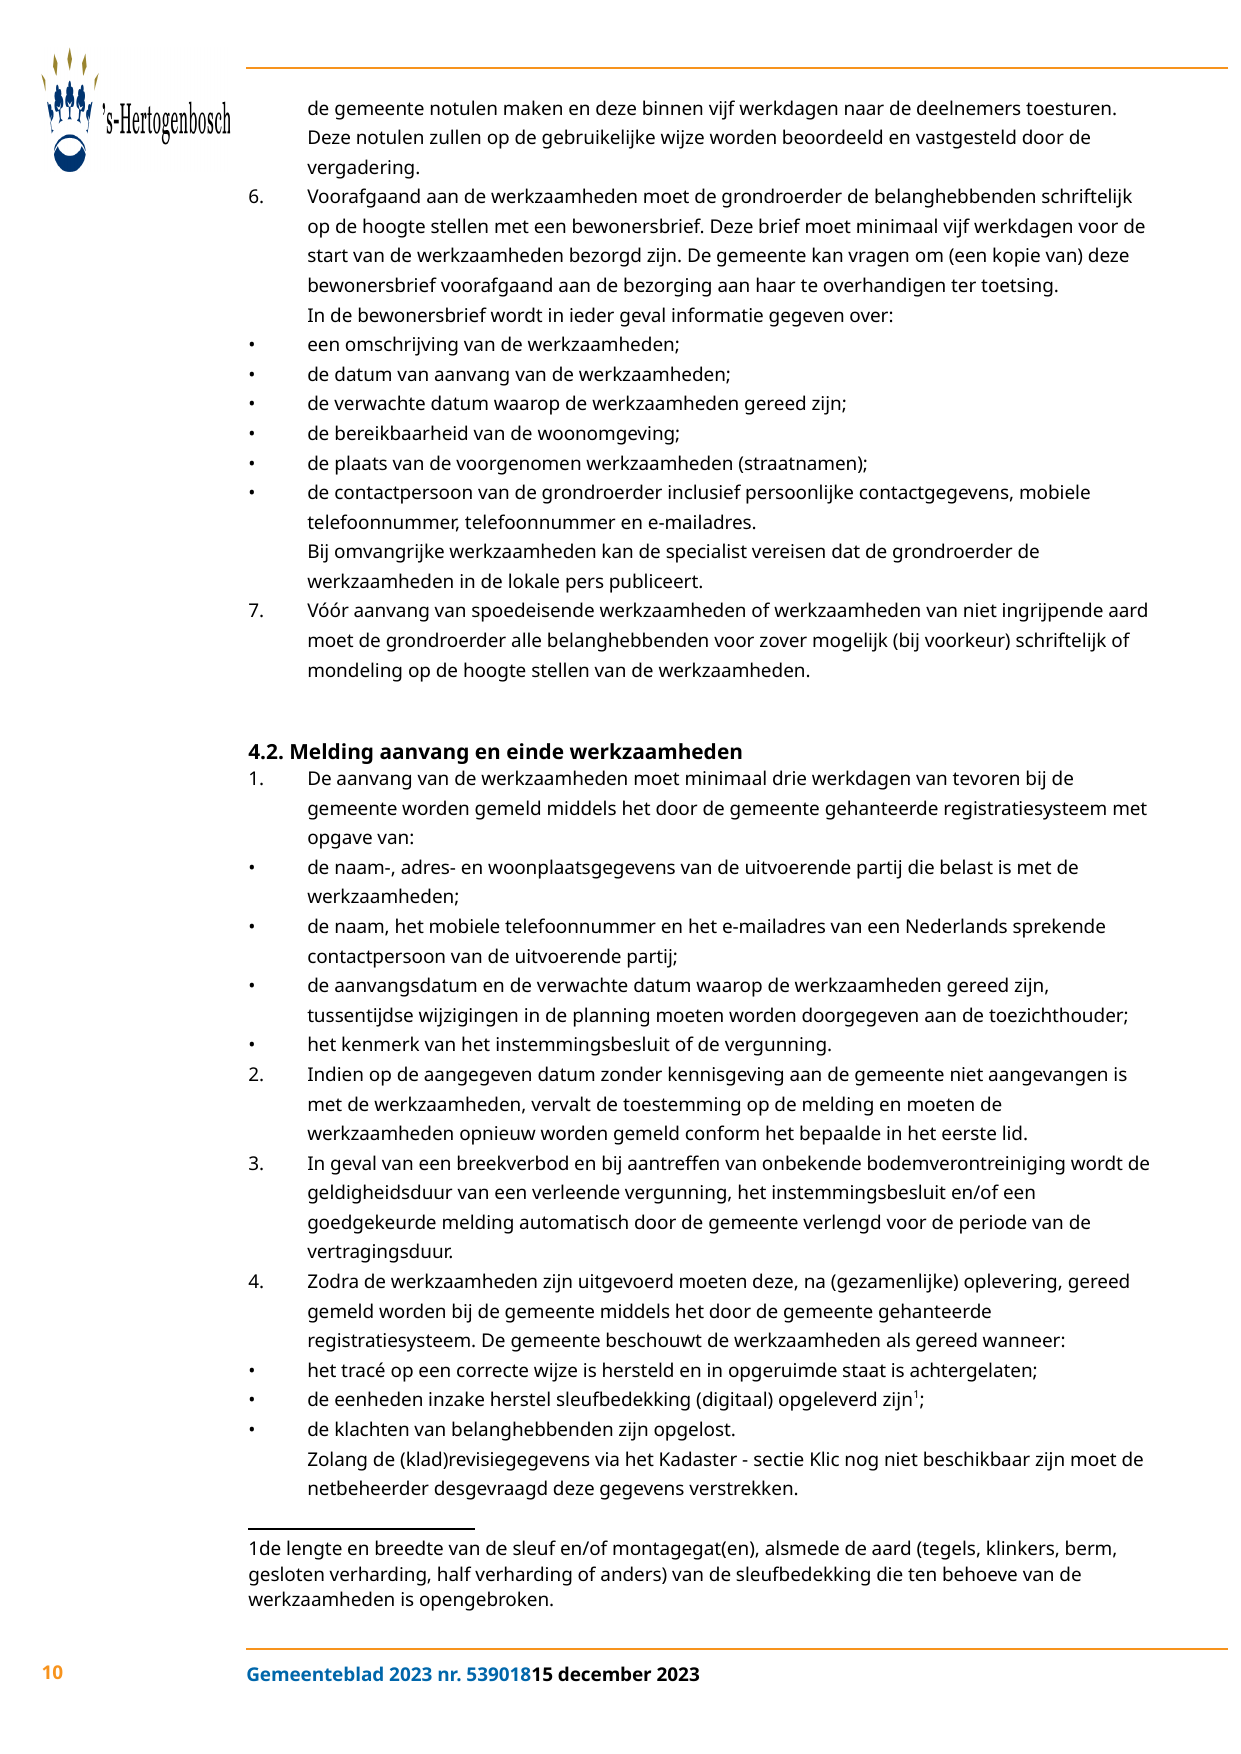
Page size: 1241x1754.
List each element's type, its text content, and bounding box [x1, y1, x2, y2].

list het tracé op een correcte wijze is hersteld en in opgeruimde staat is achtergelaten; [248, 1357, 1152, 1383]
list Zolang de (klad)revisiegegevens via het Kadaster - sectie Klic nog niet beschikbaar zijn moet de netbeheerder desgevraagd deze gegevens verstrekken. [248, 1446, 1152, 1501]
list het kenmerk van het instemmingsbesluit of de vergunning. [248, 1032, 1152, 1057]
list In geval van een breekverbod en bij aantreffen van onbekende bodemverontreiniging wordt de geldigheidsduur van een verleende vergunning, het instemmingsbesluit en/of een goedgekeurde melding automatisch door de gemeente verlengd voor de periode van de vertragingsduur. [248, 1150, 1152, 1264]
list de naam-, adres- en woonplaatsgegevens van de uitvoerende partij die belast is met de werkzaamheden; [248, 854, 1152, 909]
list Zodra de werkzaamheden zijn uitgevoerd moeten deze, na (gezamenlijke) oplevering, gereed gemeld worden bij de gemeente middels het door de gemeente gehanteerde registratiesysteem. De gemeente beschouwt de werkzaamheden als gereed wanneer: [248, 1268, 1152, 1353]
list In de bewonersbrief wordt in ieder geval informatie gegeven over: [248, 302, 1152, 328]
list De aanvang van de werkzaamheden moet minimaal drie werkdagen van tevoren bij de gemeente worden gemeld middels het door de gemeente gehanteerde registratiesysteem met opgave van: [248, 765, 1152, 850]
list de gemeente notulen maken en deze binnen vijf werkdagen naar de deelnemers toesturen. Deze notulen zullen op de gebruikelijke wijze worden beoordeeld en vastgesteld door de vergadering. [248, 95, 1152, 180]
list Voorafgaand aan de werkzaamheden moet de grondroerder de belanghebbenden schriftelijk op de hoogte stellen met een bewonersbrief. Deze brief moet minimaal vijf werkdagen voor de start van de werkzaamheden bezorgd zijn. De gemeente kan vragen om (een kopie van) deze bewonersbrief voorafgaand aan de bezorging aan haar te overhandigen ter toetsing. [248, 183, 1152, 298]
text 4.2. Melding aanvang en einde werkzaamheden [248, 737, 1152, 765]
list de datum van aanvang van de werkzaamheden; [248, 361, 1152, 387]
picture [41, 47, 231, 172]
list de eenheden inzake herstel sleufbedekking (digitaal) opgeleverd zijn; [248, 1387, 1152, 1412]
list een omschrijving van de werkzaamheden; [248, 331, 1152, 357]
list de verwachte datum waarop de werkzaamheden gereed zijn; [248, 391, 1152, 416]
list de plaats van de voorgenomen werkzaamheden (straatnamen); [248, 450, 1152, 476]
list de contactpersoon van de grondroerder inclusief persoonlijke contactgegevens, mobiele telefoonnummer, telefoonnummer en e-mailadres. [248, 479, 1152, 535]
list Vóór aanvang van spoedeisende werkzaamheden of werkzaamheden van niet ingrijpende aard moet de grondroerder alle belanghebbenden voor zover mogelijk (bij voorkeur) schriftelijk of mondeling op de hoogte stellen van de werkzaamheden. [248, 598, 1152, 683]
list Indien op de aangegeven datum zonder kennisgeving aan de gemeente niet aangevangen is met de werkzaamheden, vervalt de toestemming op de melding en moeten de werkzaamheden opnieuw worden gemeld conform het bepaalde in het eerste lid. [248, 1061, 1152, 1146]
list de bereikbaarheid van de woonomgeving; [248, 420, 1152, 446]
list Bij omvangrijke werkzaamheden kan de specialist vereisen dat de grondroerder de werkzaamheden in de lokale pers publiceert. [248, 538, 1152, 594]
list de lengte en breedte van de sleuf en/of montagegat(en), alsmede de aard (tegels, klinkers, berm, gesloten verharding, half verharding of anders) van de sleufbedekking die ten behoeve van de werkzaamheden is opengebroken. [248, 1535, 1152, 1612]
list de klachten van belanghebbenden zijn opgelost. [248, 1416, 1152, 1442]
list de aanvangsdatum en de verwachte datum waarop de werkzaamheden gereed zijn, tussentijdse wijzigingen in de planning moeten worden doorgegeven aan de toezichthouder; [248, 972, 1152, 1028]
list de naam, het mobiele telefoonnummer en het e-mailadres van een Nederlands sprekende contactpersoon van de uitvoerende partij; [248, 913, 1152, 968]
